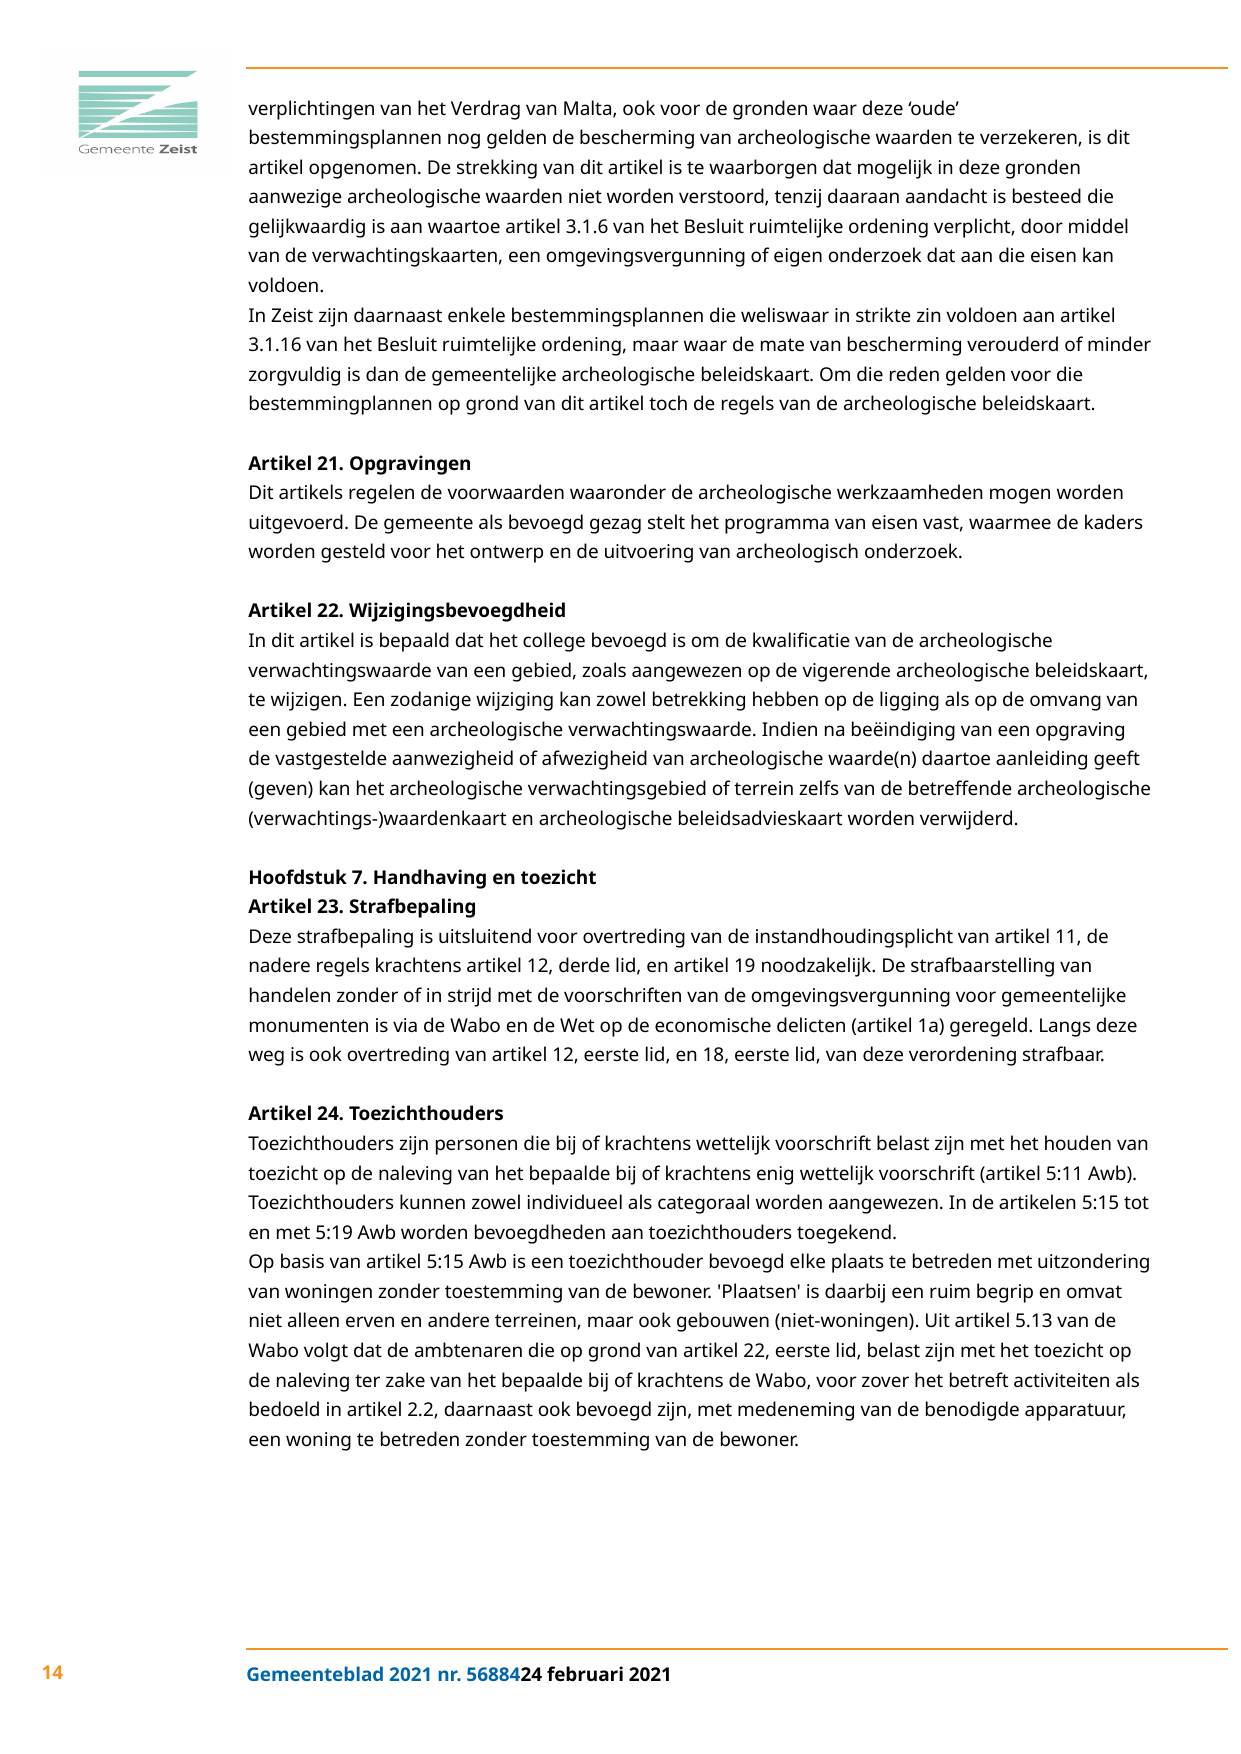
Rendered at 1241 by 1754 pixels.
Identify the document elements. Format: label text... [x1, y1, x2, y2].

text In Zeist zijn daarnaast enkele bestemmingsplannen die weliswaar in strikte zin voldoen aan artikel 3.1.16 van het Besluit ruimtelijke ordening, maar waar de mate van bescherming verouderd of minder zorgvuldig is dan de gemeentelijke archeologische beleidskaart. Om die reden gelden voor die bestemmingplannen op grond van dit artikel toch de regels van de archeologische beleidskaart. [248, 302, 1152, 416]
text Artikel 22. Wijzigingsbevoegdheid [248, 598, 1152, 623]
text Artikel 21. Opgravingen [248, 450, 1152, 476]
text Op basis van artikel 5:15 Awb is een toezichthouder bevoegd elke plaats te betreden met uitzondering van woningen zonder toestemming van de bewoner. 'Plaatsen' is daarbij een ruim begrip en omvat niet alleen erven en andere terreinen, maar ook gebouwen (niet-woningen). Uit artikel 5.13 van de Wabo volgt dat de ambtenaren die op grond van artikel 22, eerste lid, belast zijn met het toezicht op de naleving ter zake van het bepaalde bij of krachtens de Wabo, voor zover het betreft activiteiten als bedoeld in artikel 2.2, daarnaast ook bevoegd zijn, met medeneming van de benodigde apparatuur, een woning te betreden zonder toestemming van de bewoner. [248, 1248, 1152, 1452]
text Hoofdstuk 7. Handhaving en toezicht [248, 864, 1152, 890]
text Dit artikels regelen de voorwaarden waaronder de archeologische werkzaamheden mogen worden uitgevoerd. De gemeente als bevoegd gezag stelt het programma van eisen vast, waarmee de kaders worden gesteld voor het ontwerp en de uitvoering van archeologisch onderzoek. [248, 479, 1152, 564]
text Artikel 24. Toezichthouders [248, 1101, 1152, 1126]
picture [41, 47, 231, 172]
text Deze strafbepaling is uitsluitend voor overtreding van de instandhoudingsplicht van artikel 11, de nadere regels krachtens artikel 12, derde lid, en artikel 19 noodzakelijk. De strafbaarstelling van handelen zonder of in strijd met de voorschriften van de omgevingsvergunning voor gemeentelijke monumenten is via de Wabo en de Wet op de economische delicten (artikel 1a) geregeld. Langs deze weg is ook overtreding van artikel 12, eerste lid, en 18, eerste lid, van deze verordening strafbaar. [248, 923, 1152, 1067]
text verplichtingen van het Verdrag van Malta, ook voor de gronden waar deze ‘oude’ bestemmingsplannen nog gelden de bescherming van archeologische waarden te verzekeren, is dit artikel opgenomen. De strekking van dit artikel is te waarborgen dat mogelijk in deze gronden aanwezige archeologische waarden niet worden verstoord, tenzij daaraan aandacht is besteed die gelijkwaardig is aan waartoe artikel 3.1.6 van het Besluit ruimtelijke ordening verplicht, door middel van de verwachtingskaarten, een omgevingsvergunning of eigen onderzoek dat aan die eisen kan voldoen. [248, 95, 1152, 298]
text Artikel 23. Strafbepaling [248, 893, 1152, 919]
text In dit artikel is bepaald dat het college bevoegd is om de kwalificatie van de archeologische verwachtingswaarde van een gebied, zoals aangewezen op de vigerende archeologische beleidskaart, te wijzigen. Een zodanige wijziging kan zowel betrekking hebben op de ligging als op de omvang van een gebied met een archeologische verwachtingswaarde. Indien na beëindiging van een opgraving de vastgestelde aanwezigheid of afwezigheid van archeologische waarde(n) daartoe aanleiding geeft (geven) kan het archeologische verwachtingsgebied of terrein zelfs van de betreffende archeologische (verwachtings-)waardenkaart en archeologische beleidsadvieskaart worden verwijderd. [248, 627, 1152, 831]
text Toezichthouders zijn personen die bij of krachtens wettelijk voorschrift belast zijn met het houden van toezicht op de naleving van het bepaalde bij of krachtens enig wettelijk voorschrift (artikel 5:11 Awb). Toezichthouders kunnen zowel individueel als categoraal worden aangewezen. In de artikelen 5:15 tot en met 5:19 Awb worden bevoegdheden aan toezichthouders toegekend. [248, 1130, 1152, 1245]
